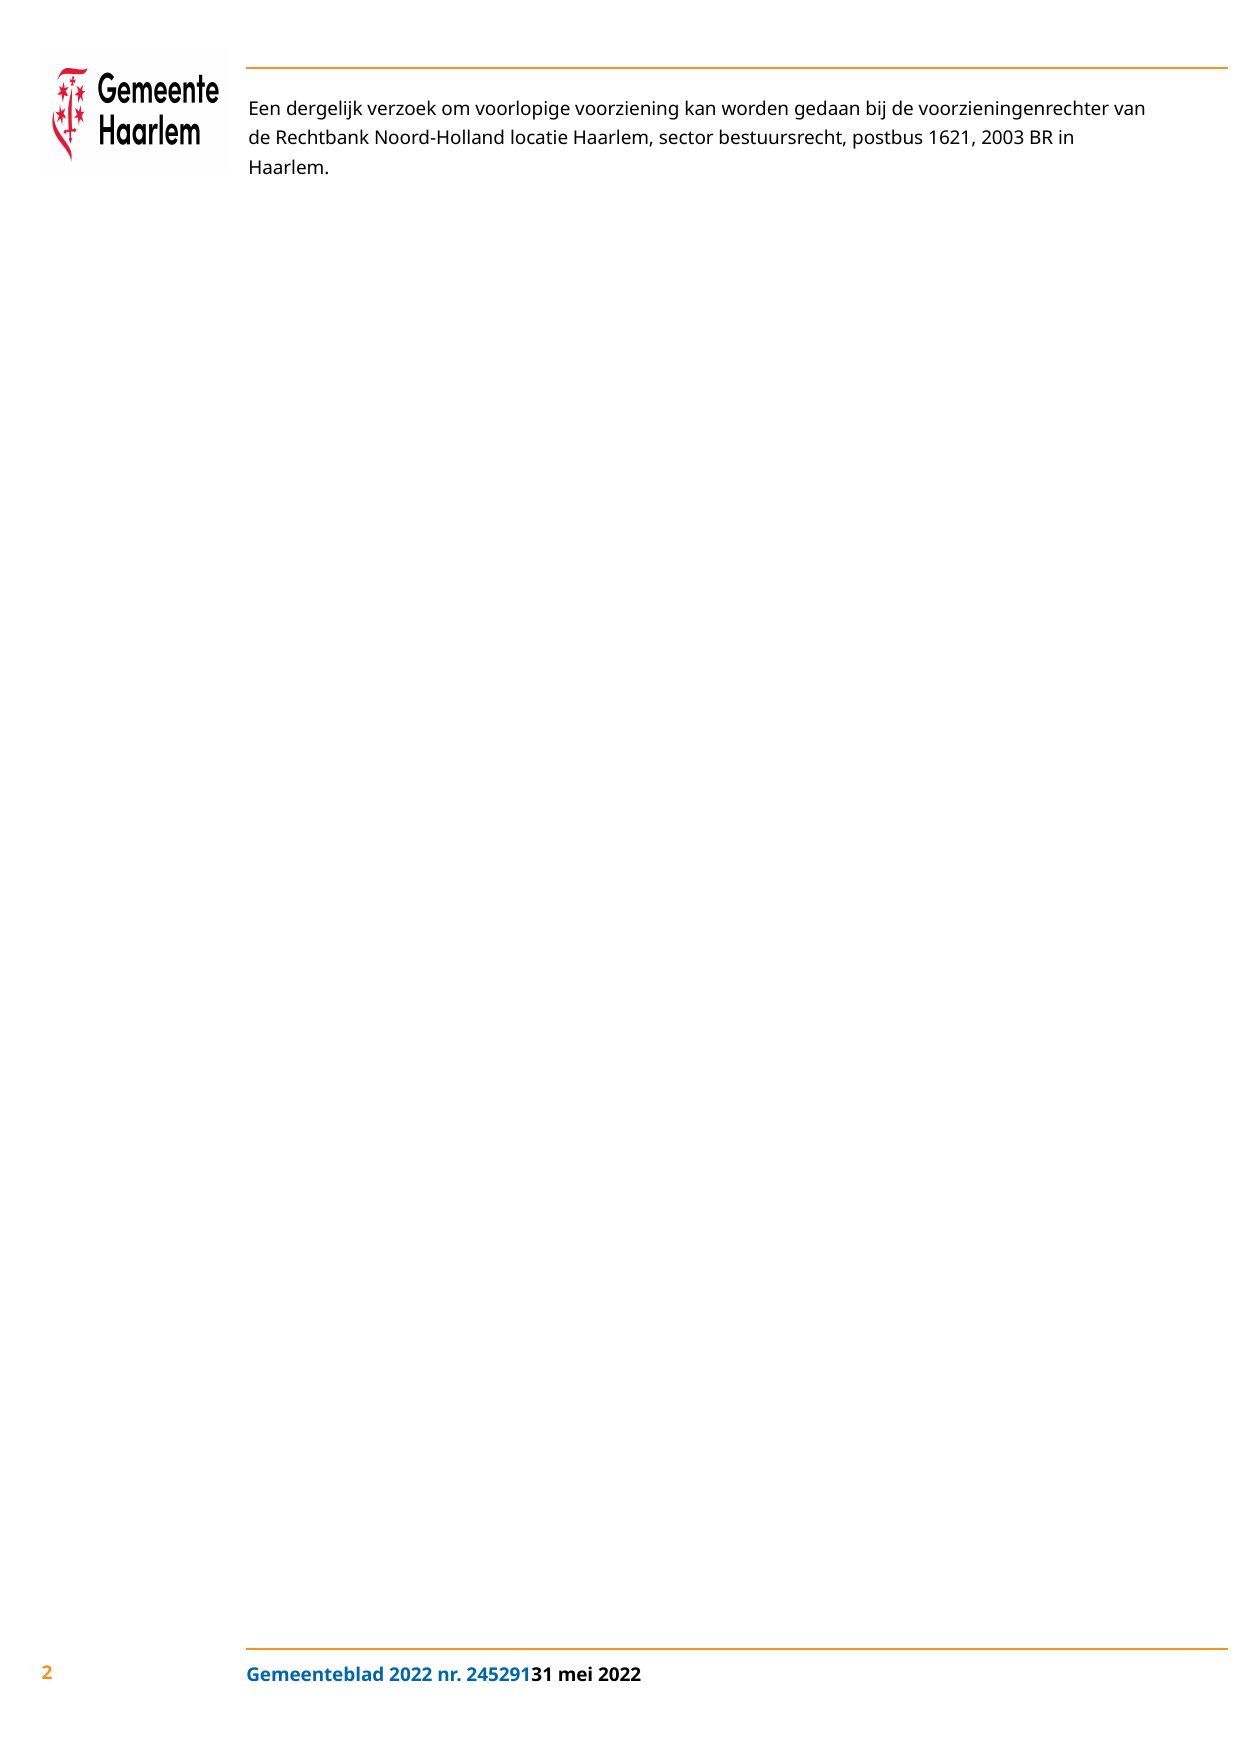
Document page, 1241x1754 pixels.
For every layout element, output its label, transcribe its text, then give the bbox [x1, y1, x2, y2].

text Een dergelijk verzoek om voorlopige voorziening kan worden gedaan bij de voorzieningenrechter van de Rechtbank Noord-Holland locatie Haarlem, sector bestuursrecht, postbus 1621, 2003 BR in Haarlem. [248, 95, 1152, 180]
picture [41, 47, 231, 172]
